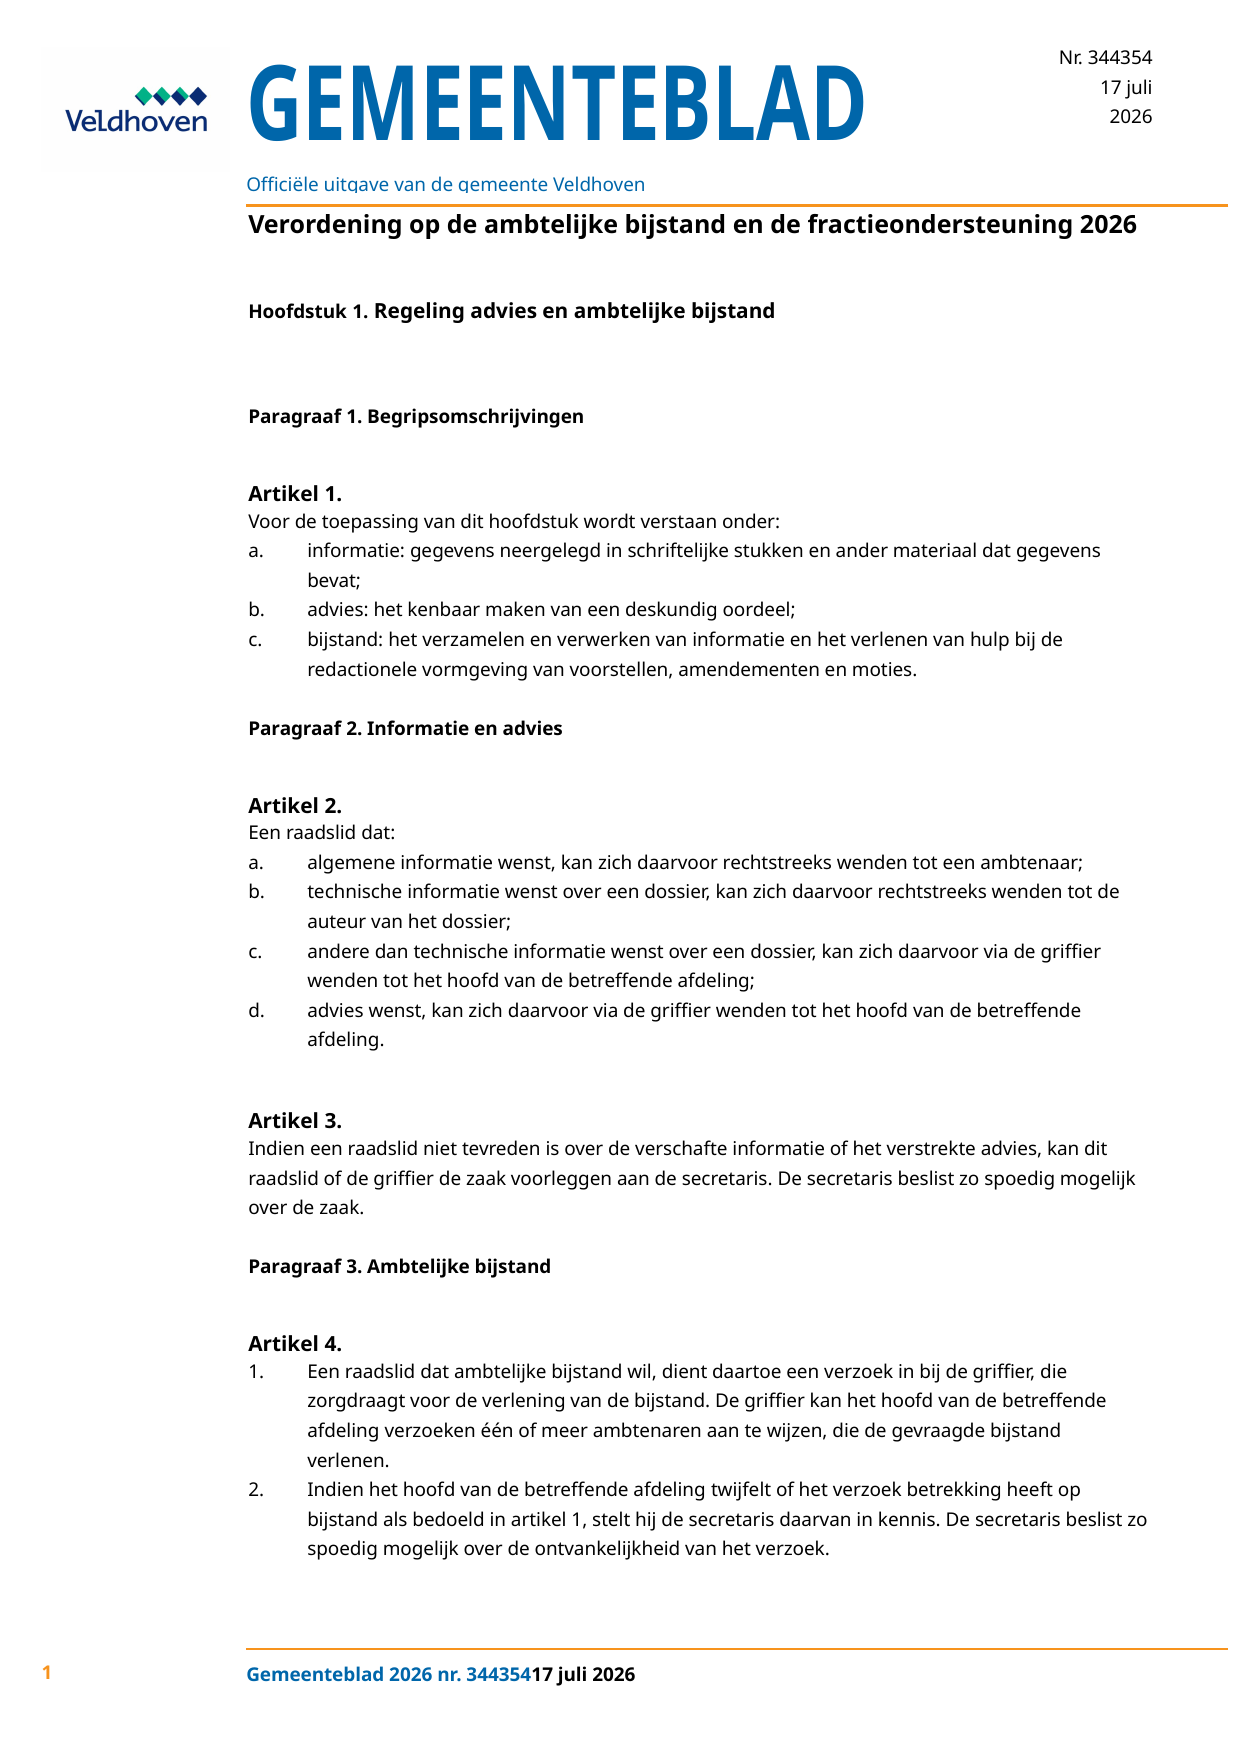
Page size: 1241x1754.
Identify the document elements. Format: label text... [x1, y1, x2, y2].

list advies wenst, kan zich daarvoor via de griffier wenden tot het hoofd van de betreffende afdeling. [248, 997, 1152, 1052]
text Artikel 2. [248, 791, 1152, 819]
list technische informatie wenst over een dossier, kan zich daarvoor rechtstreeks wenden tot de auteur van het dossier; [248, 879, 1152, 934]
text Paragraaf 3. Ambtelijke bijstand [248, 1253, 1152, 1279]
text Voor de toepassing van dit hoofdstuk wordt verstaan onder: [248, 508, 1152, 534]
list Indien het hoofd van de betreffende afdeling twijfelt of het verzoek betrekking heeft op bijstand als bedoeld in artikel 1, stelt hij de secretaris daarvan in kennis. De secretaris beslist zo spoedig mogelijk over de ontvankelijkheid van het verzoek. [248, 1476, 1152, 1561]
picture [41, 47, 231, 172]
text Artikel 3. [248, 1107, 1152, 1135]
text Verordening op de ambtelijke bijstand en de fractieondersteuning 2026 [248, 207, 1152, 241]
list advies: het kenbaar maken van een deskundig oordeel; [248, 597, 1152, 622]
list informatie: gegevens neergelegd in schriftelijke stukken en ander materiaal dat gegevens bevat; [248, 537, 1152, 593]
text Een raadslid dat: [248, 819, 1152, 845]
text Artikel 4. [248, 1329, 1152, 1358]
list Een raadslid dat ambtelijke bijstand wil, dient daartoe een verzoek in bij de griffier, die zorgdraagt voor de verlening van de bijstand. De griffier kan het hoofd van de betreffende afdeling verzoeken één of meer ambtenaren aan te wijzen, die de gevraagde bijstand verlenen. [248, 1358, 1152, 1472]
list andere dan technische informatie wenst over een dossier, kan zich daarvoor via de griffier wenden tot het hoofd van de betreffende afdeling; [248, 938, 1152, 993]
text Paragraaf 2. Informatie en advies [248, 715, 1152, 741]
list bijstand: het verzamelen en verwerken van informatie en het verlenen van hulp bij de redactionele vormgeving van voorstellen, amendementen en moties. [248, 626, 1152, 682]
text Hoofdstuk 1. Regeling advies en ambtelijke bijstand [248, 296, 1152, 324]
text Artikel 1. [248, 479, 1152, 508]
text Indien een raadslid niet tevreden is over de verschafte informatie of het verstrekte advies, kan dit raadslid of de griffier de zaak voorleggen aan de secretaris. De secretaris beslist zo spoedig mogelijk over de zaak. [248, 1135, 1152, 1220]
text Paragraaf 1. Begripsomschrijvingen [248, 403, 1152, 429]
list algemene informatie wenst, kan zich daarvoor rechtstreeks wenden tot een ambtenaar; [248, 849, 1152, 875]
